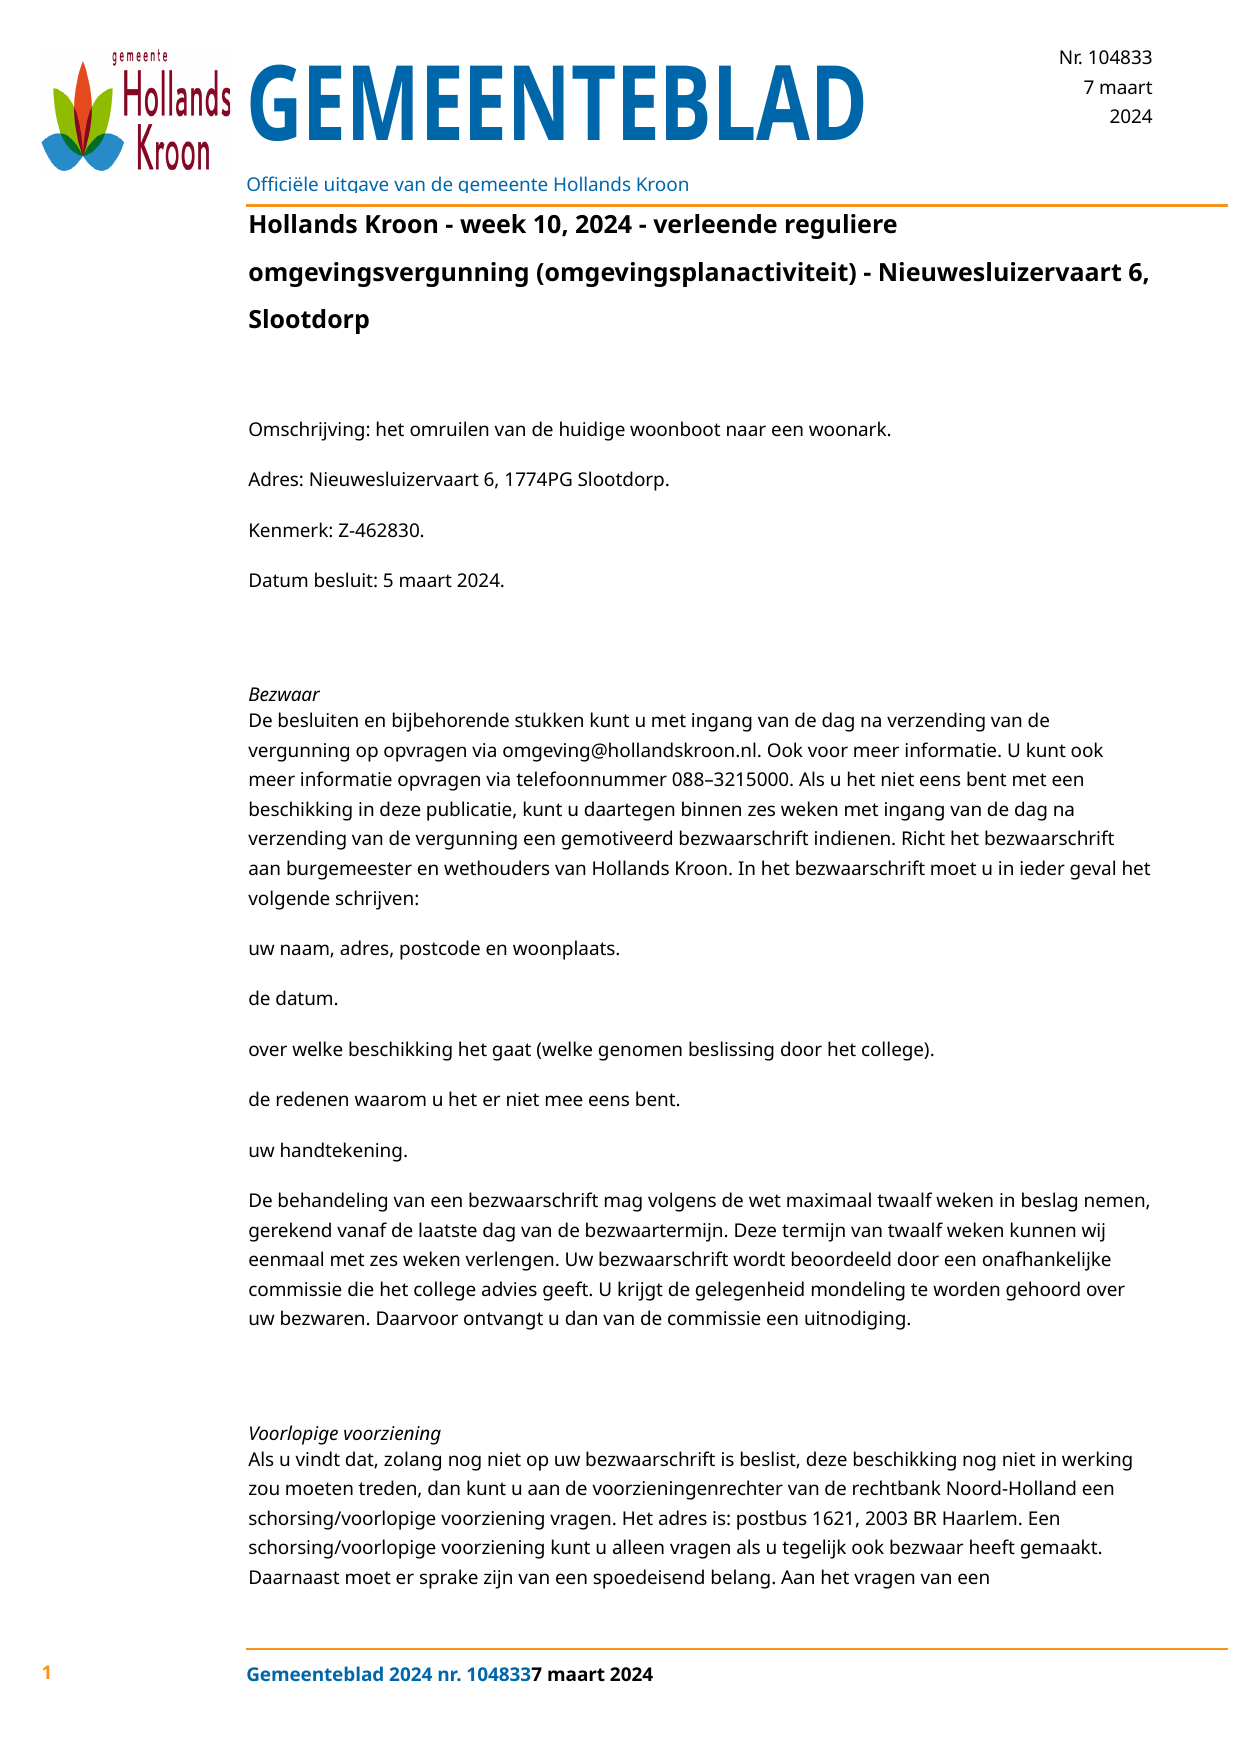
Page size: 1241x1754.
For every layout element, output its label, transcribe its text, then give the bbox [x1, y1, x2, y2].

text uw naam, adres, postcode en woonplaats. [248, 935, 1152, 961]
text de redenen waarom u het er niet mee eens bent. [248, 1086, 1152, 1112]
text Kenmerk: Z-462830. [248, 517, 1152, 542]
text Voorlopige voorziening [248, 1420, 1152, 1446]
picture [41, 47, 231, 172]
text De besluiten en bijbehorende stukken kunt u met ingang van de dag na verzending van de vergunning op opvragen via omgeving@hollandskroon.nl. Ook voor meer informatie. U kunt ook meer informatie opvragen via telefoonnummer 088–3215000. Als u het niet eens bent met een beschikking in deze publicatie, kunt u daartegen binnen zes weken met ingang van de dag na verzending van de vergunning een gemotiveerd bezwaarschrift indienen. Richt het bezwaarschrift aan burgemeester en wethouders van Hollands Kroon. In het bezwaarschrift moet u in ieder geval het volgende schrijven: [248, 707, 1152, 911]
text uw handtekening. [248, 1137, 1152, 1163]
text Bezwaar [248, 682, 1152, 707]
text Omschrijving: het omruilen van de huidige woonboot naar een woonark. [248, 416, 1152, 442]
text Hollands Kroon - week 10, 2024 - verleende reguliere omgevingsvergunning (omgevingsplanactiviteit) - Nieuwesluizervaart 6, Slootdorp [248, 207, 1152, 336]
text Adres: Nieuwesluizervaart 6, 1774PG Slootdorp. [248, 466, 1152, 492]
text over welke beschikking het gaat (welke genomen beslissing door het college). [248, 1036, 1152, 1062]
text Datum besluit: 5 maart 2024. [248, 567, 1152, 593]
text De behandeling van een bezwaarschrift mag volgens de wet maximaal twaalf weken in beslag nemen, gerekend vanaf de laatste dag van de bezwaartermijn. Deze termijn van twaalf weken kunnen wij eenmaal met zes weken verlengen. Uw bezwaarschrift wordt beoordeeld door een onafhankelijke commissie die het college advies geeft. U krijgt de gelegenheid mondeling te worden gehoord over uw bezwaren. Daarvoor ontvangt u dan van de commissie een uitnodiging. [248, 1187, 1152, 1331]
text Als u vindt dat, zolang nog niet op uw bezwaarschrift is beslist, deze beschikking nog niet in werking zou moeten treden, dan kunt u aan de voorzieningenrechter van de rechtbank Noord-Holland een schorsing/voorlopige voorziening vragen. Het adres is: postbus 1621, 2003 BR Haarlem. Een schorsing/voorlopige voorziening kunt u alleen vragen als u tegelijk ook bezwaar heeft gemaakt. Daarnaast moet er sprake zijn van een spoedeisend belang. Aan het vragen van een [248, 1446, 1152, 1590]
text de datum. [248, 986, 1152, 1011]
